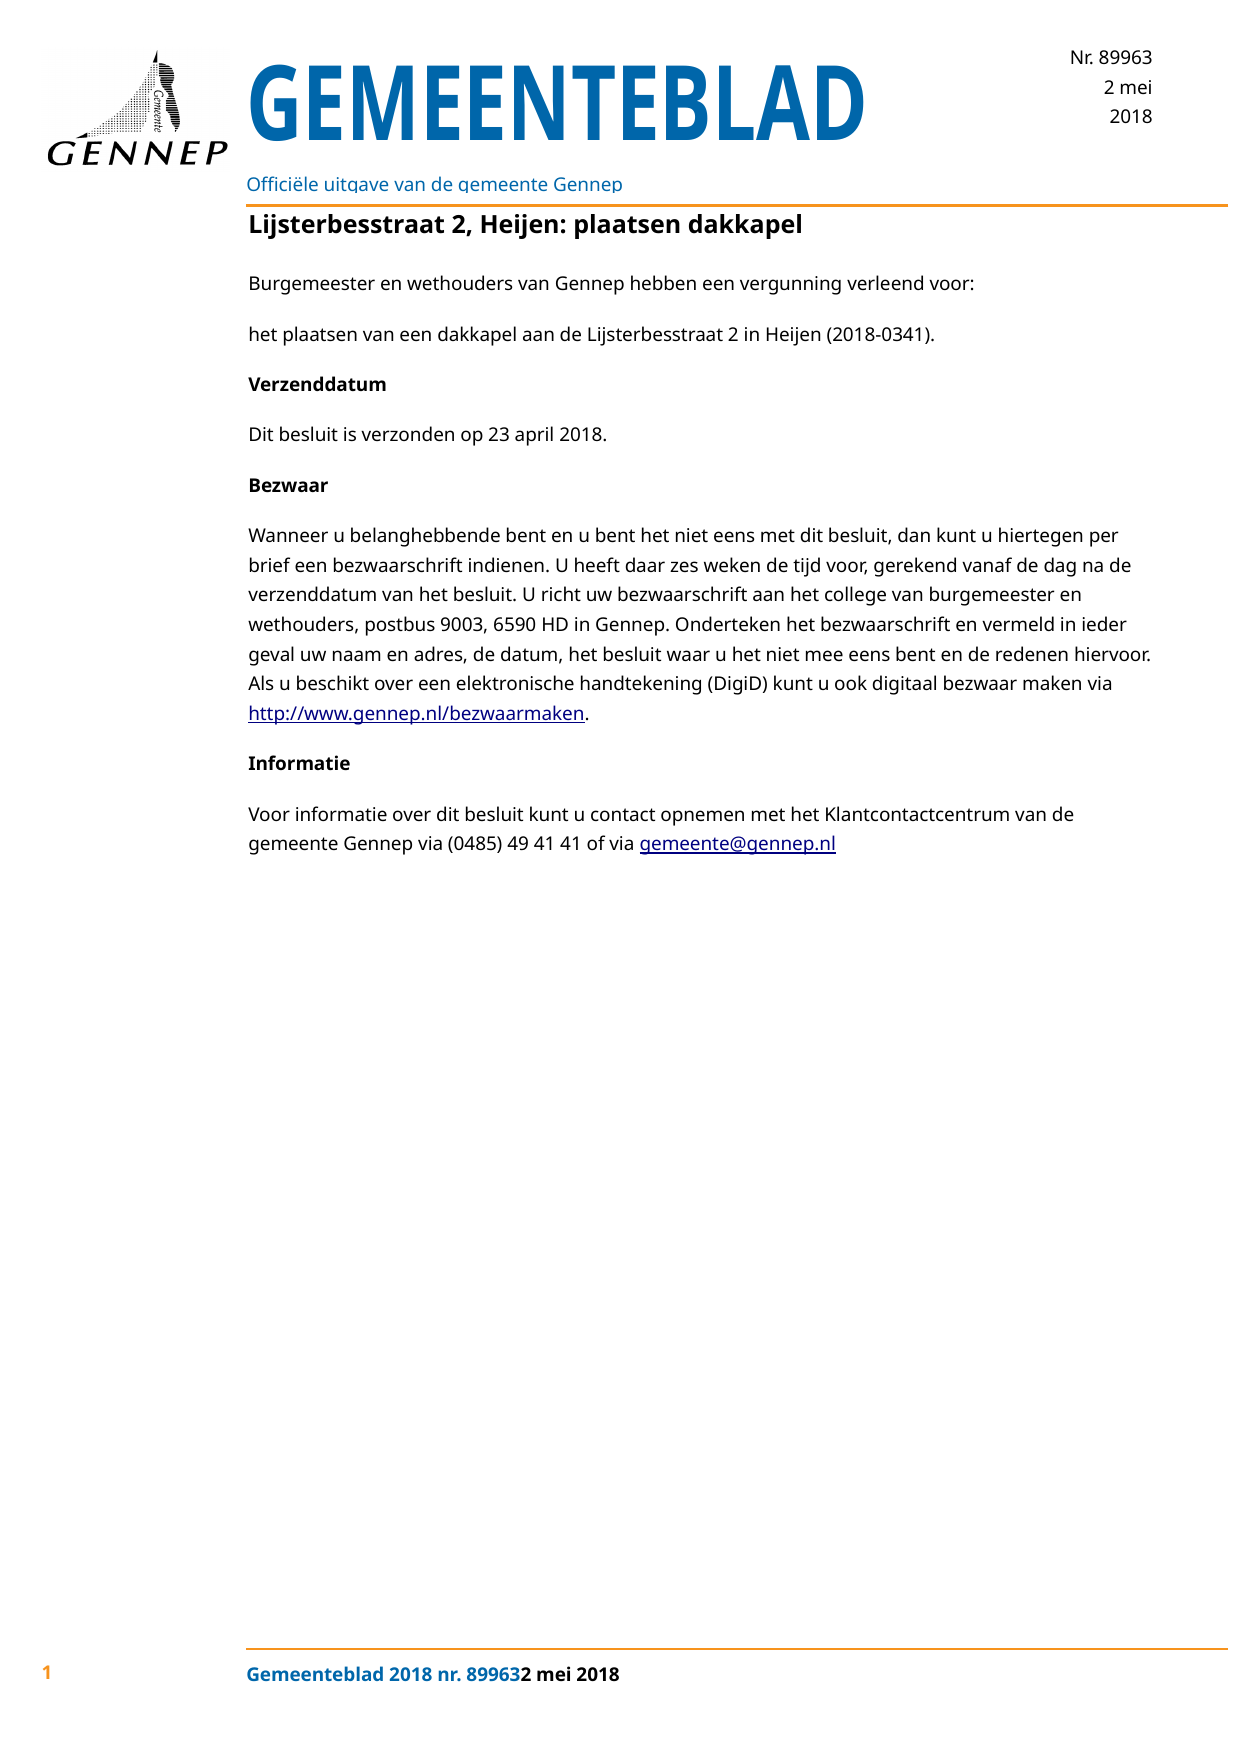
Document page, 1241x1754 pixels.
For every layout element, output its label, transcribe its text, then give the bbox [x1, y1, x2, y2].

text Wanneer u belanghebbende bent en u bent het niet eens met dit besluit, dan kunt u hiertegen per brief een bezwaarschrift indienen. U heeft daar zes weken de tijd voor, gerekend vanaf de dag na de verzenddatum van het besluit. U richt uw bezwaarschrift aan het college van burgemeester en wethouders, postbus 9003, 6590 HD in Gennep. Onderteken het bezwaarschrift en vermeld in ieder geval uw naam en adres, de datum, het besluit waar u het niet mee eens bent en de redenen hiervoor. Als u beschikt over een elektronische handtekening (DigiD) kunt u ook digitaal bezwaar maken via http://www.gennep.nl/bezwaarmaken. [248, 522, 1152, 726]
text Burgemeester en wethouders van Gennep hebben een vergunning verleend voor: [248, 270, 1152, 296]
text Lijsterbesstraat 2, Heijen: plaatsen dakkapel [248, 207, 1152, 241]
text Bezwaar [248, 472, 1152, 498]
text Dit besluit is verzonden op 23 april 2018. [248, 422, 1152, 447]
text Voor informatie over dit besluit kunt u contact opnemen met het Klantcontactcentrum van de gemeente Gennep via (0485) 49 41 41 of via gemeente@gennep.nl [248, 801, 1152, 856]
picture [41, 47, 231, 172]
text het plaatsen van een dakkapel aan de Lijsterbesstraat 2 in Heijen (2018-0341). [248, 321, 1152, 346]
text Verzenddatum [248, 371, 1152, 397]
text Informatie [248, 750, 1152, 776]
